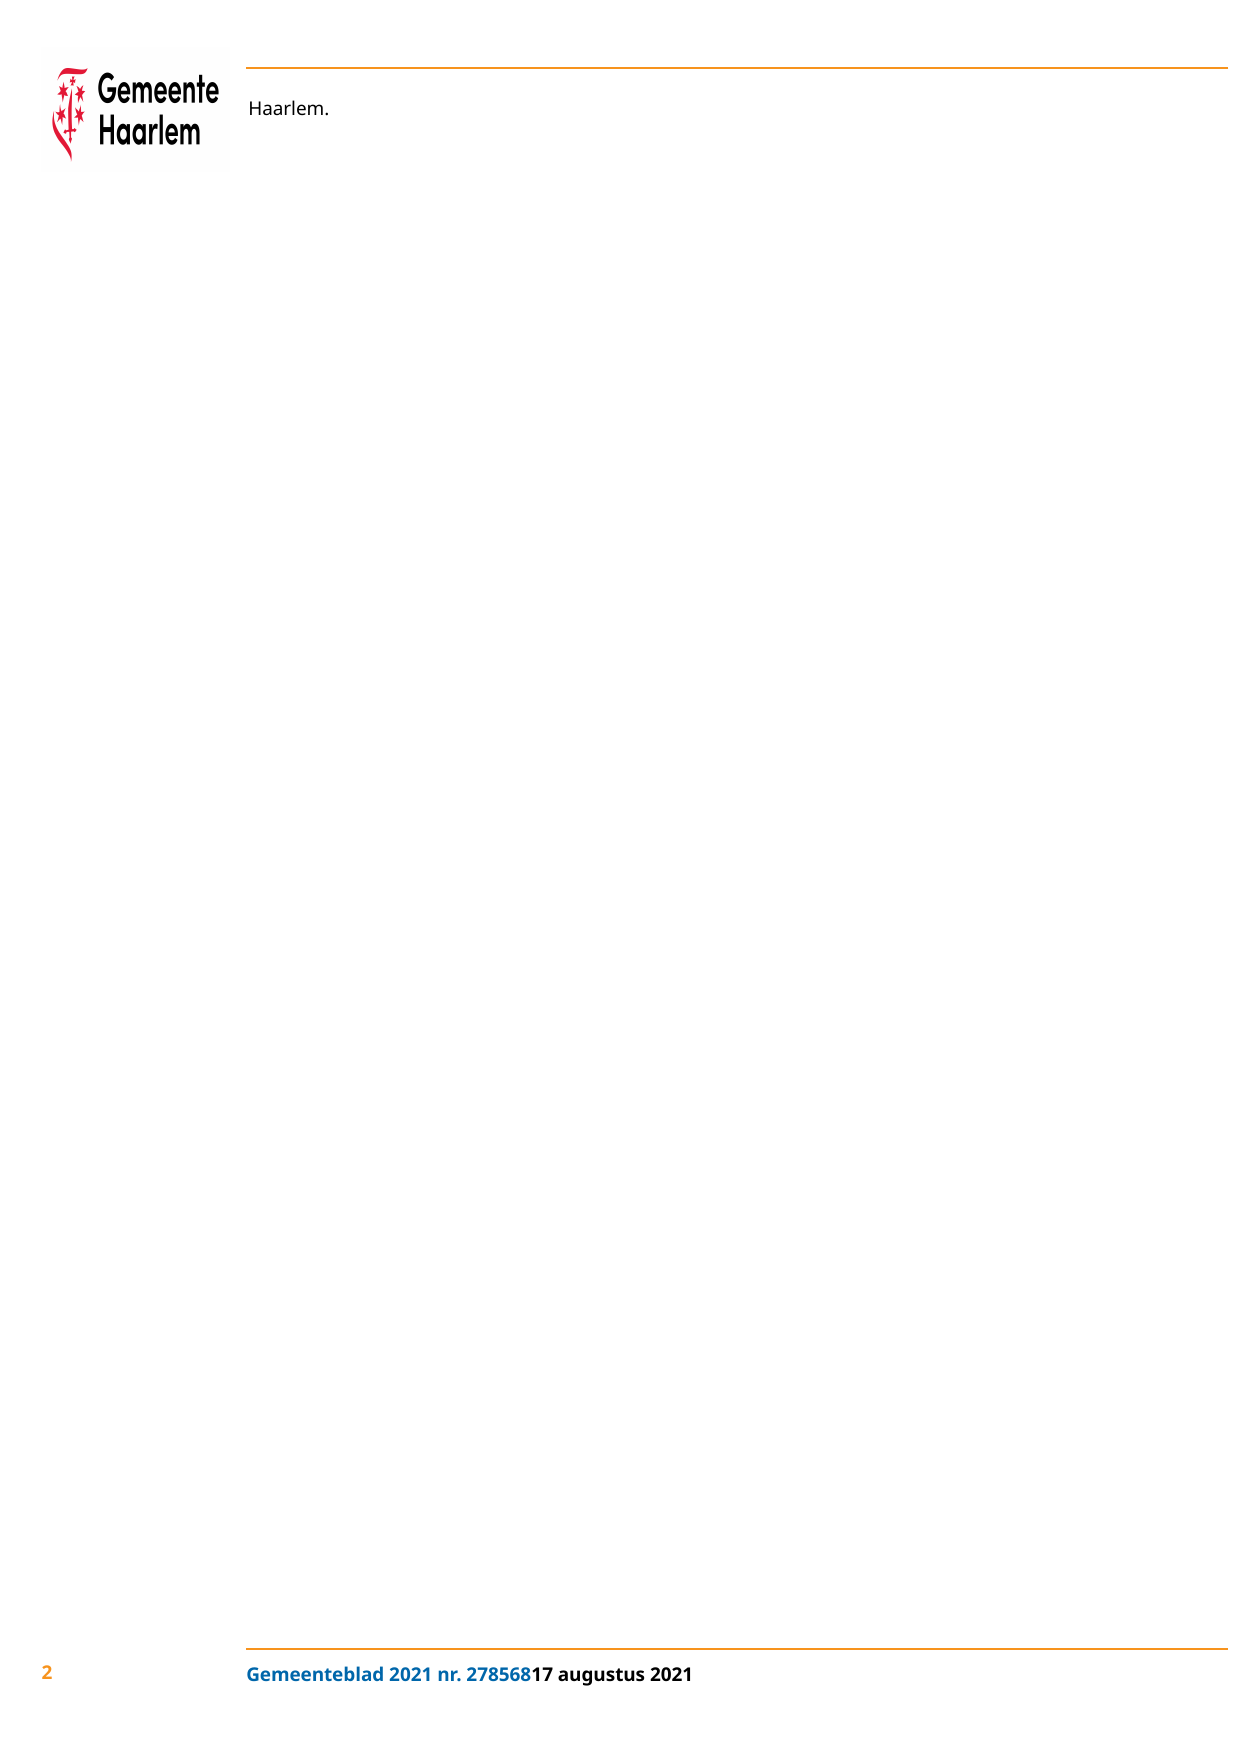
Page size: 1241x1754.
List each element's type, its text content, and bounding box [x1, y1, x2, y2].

text Haarlem. [248, 95, 1152, 121]
picture [41, 47, 231, 172]
